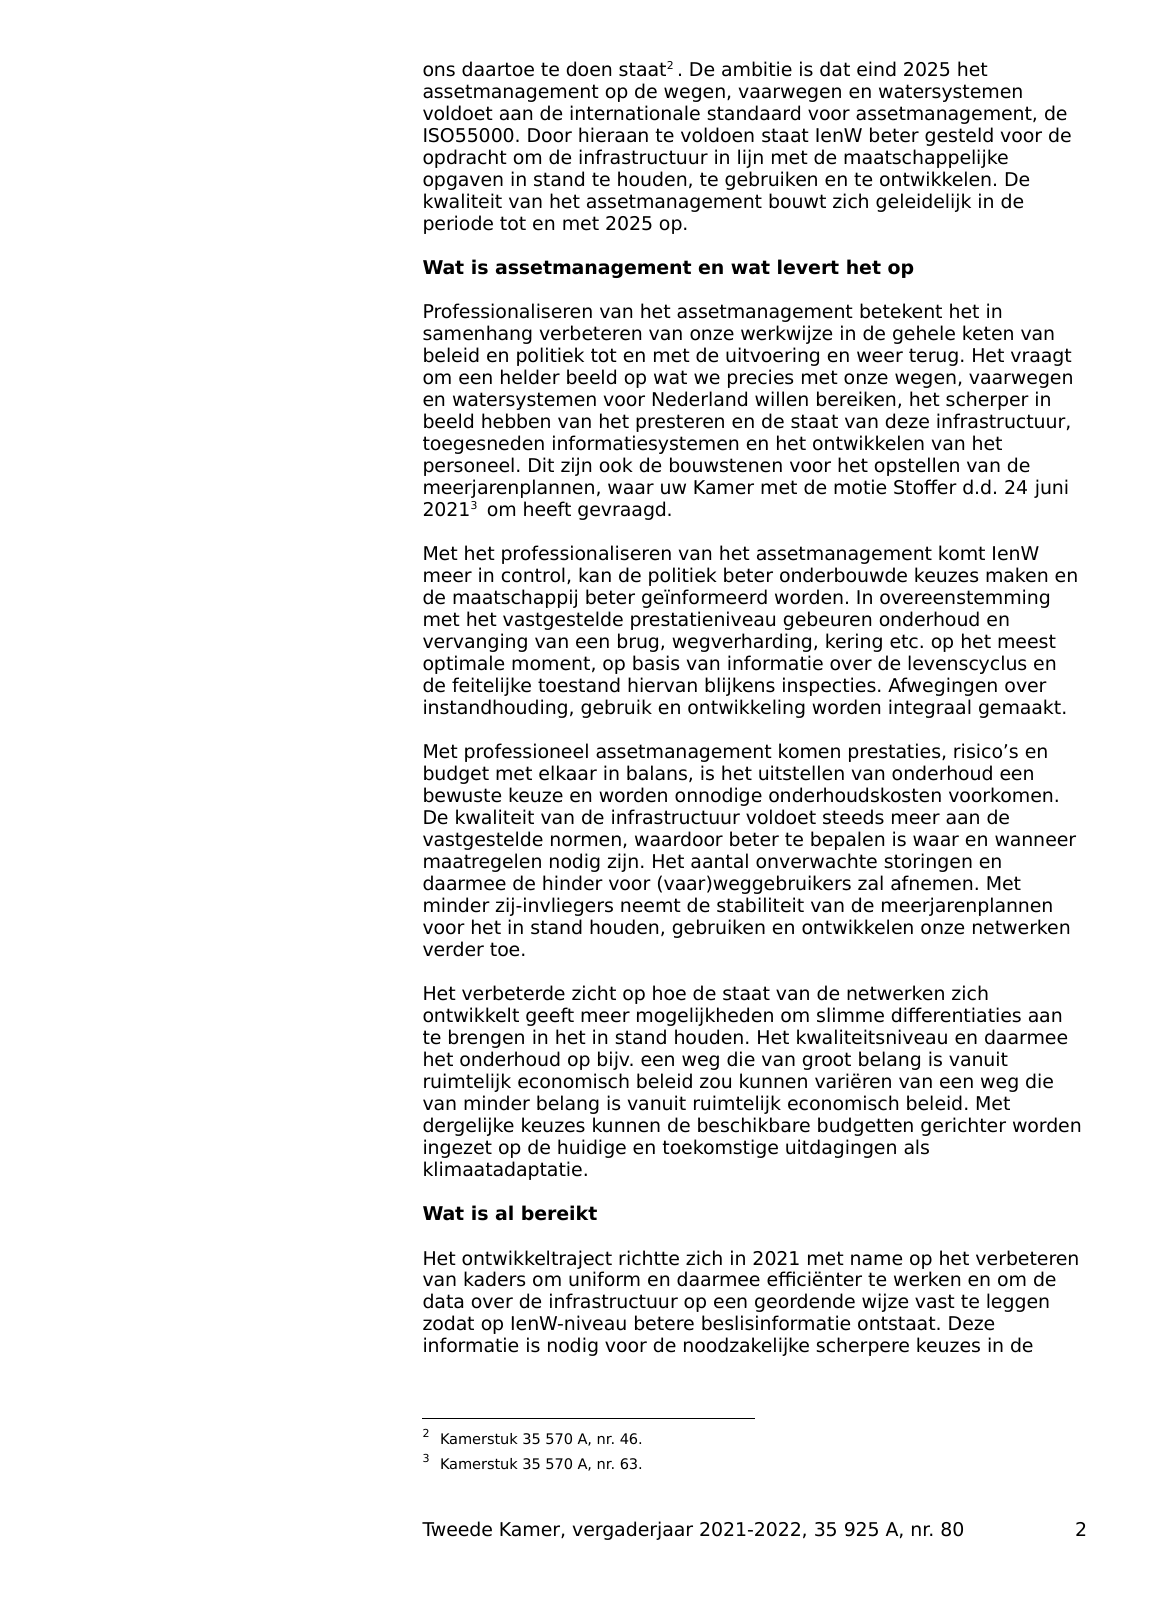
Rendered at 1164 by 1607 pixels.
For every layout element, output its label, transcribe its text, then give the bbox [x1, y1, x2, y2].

text Professionaliseren van het assetmanagement betekent het in samenhang verbeteren van onze werkwijze in de gehele keten van beleid en politiek tot en met de uitvoering en weer terug. Het vraagt om een helder beeld op wat we precies met onze wegen, vaarwegen en watersystemen voor Nederland willen bereiken, het scherper in beeld hebben van het presteren en de staat van deze infrastructuur, toegesneden informatiesystemen en het ontwikkelen van het personeel. Dit zijn ook de bouwstenen voor het opstellen van de meerjarenplannen, waar uw Kamer met de motie Stoffer d.d. 24 juni 2021 om heeft gevraagd. [422, 301, 1087, 521]
text Met professioneel assetmanagement komen prestaties, risico’s en budget met elkaar in balans, is het uitstellen van onderhoud een bewuste keuze en worden onnodige onderhoudskosten voorkomen. De kwaliteit van de infrastructuur voldoet steeds meer aan de vastgestelde normen, waardoor beter te bepalen is waar en wanneer maatregelen nodig zijn. Het aantal onverwachte storingen en daarmee de hinder voor (vaar)weggebruikers zal afnemen. Met minder zij-invliegers neemt de stabiliteit van de meerjarenplannen voor het in stand houden, gebruiken en ontwikkelen onze netwerken verder toe. [422, 741, 1087, 961]
text Met het professionaliseren van het assetmanagement komt IenW meer in control, kan de politiek beter onderbouwde keuzes maken en de maatschappij beter geïnformeerd worden. In overeenstemming met het vastgestelde prestatieniveau gebeuren onderhoud en vervanging van een brug, wegverharding, kering etc. op het meest optimale moment, op basis van informatie over de levenscyclus en de feitelijke toestand hiervan blijkens inspecties. Afwegingen over instandhouding, gebruik en ontwikkeling worden integraal gemaakt. [422, 543, 1087, 719]
text Kamerstuk 35 570 A, nr. 63. [422, 1452, 1087, 1474]
text Het verbeterde zicht op hoe de staat van de netwerken zich ontwikkelt geeft meer mogelijkheden om slimme differentiaties aan te brengen in het in stand houden. Het kwaliteitsniveau en daarmee het onderhoud op bijv. een weg die van groot belang is vanuit ruimtelijk economisch beleid zou kunnen variëren van een weg die van minder belang is vanuit ruimtelijk economisch beleid. Met dergelijke keuzes kunnen de beschikbare budgetten gerichter worden ingezet op de huidige en toekomstige uitdagingen als klimaatadaptatie. [422, 983, 1087, 1181]
subtitle Wat is assetmanagement en wat levert het op [422, 257, 1087, 279]
text Kamerstuk 35 570 A, nr. 46. [422, 1427, 1087, 1449]
text ons daartoe te doen staat. De ambitie is dat eind 2025 het assetmanagement op de wegen, vaarwegen en watersystemen voldoet aan de internationale standaard voor assetmanagement, de ISO55000. Door hieraan te voldoen staat IenW beter gesteld voor de opdracht om de infrastructuur in lijn met de maatschappelijke opgaven in stand te houden, te gebruiken en te ontwikkelen. De kwaliteit van het assetmanagement bouwt zich geleidelijk in de periode tot en met 2025 op. [422, 59, 1087, 235]
subtitle Wat is al bereikt [422, 1203, 1087, 1225]
text Het ontwikkeltraject richtte zich in 2021 met name op het verbeteren van kaders om uniform en daarmee efficiënter te werken en om de data over de infrastructuur op een geordende wijze vast te leggen zodat op IenW-niveau betere beslisinformatie ontstaat. Deze informatie is nodig voor de noodzakelijke scherpere keuzes in de [422, 1247, 1087, 1357]
